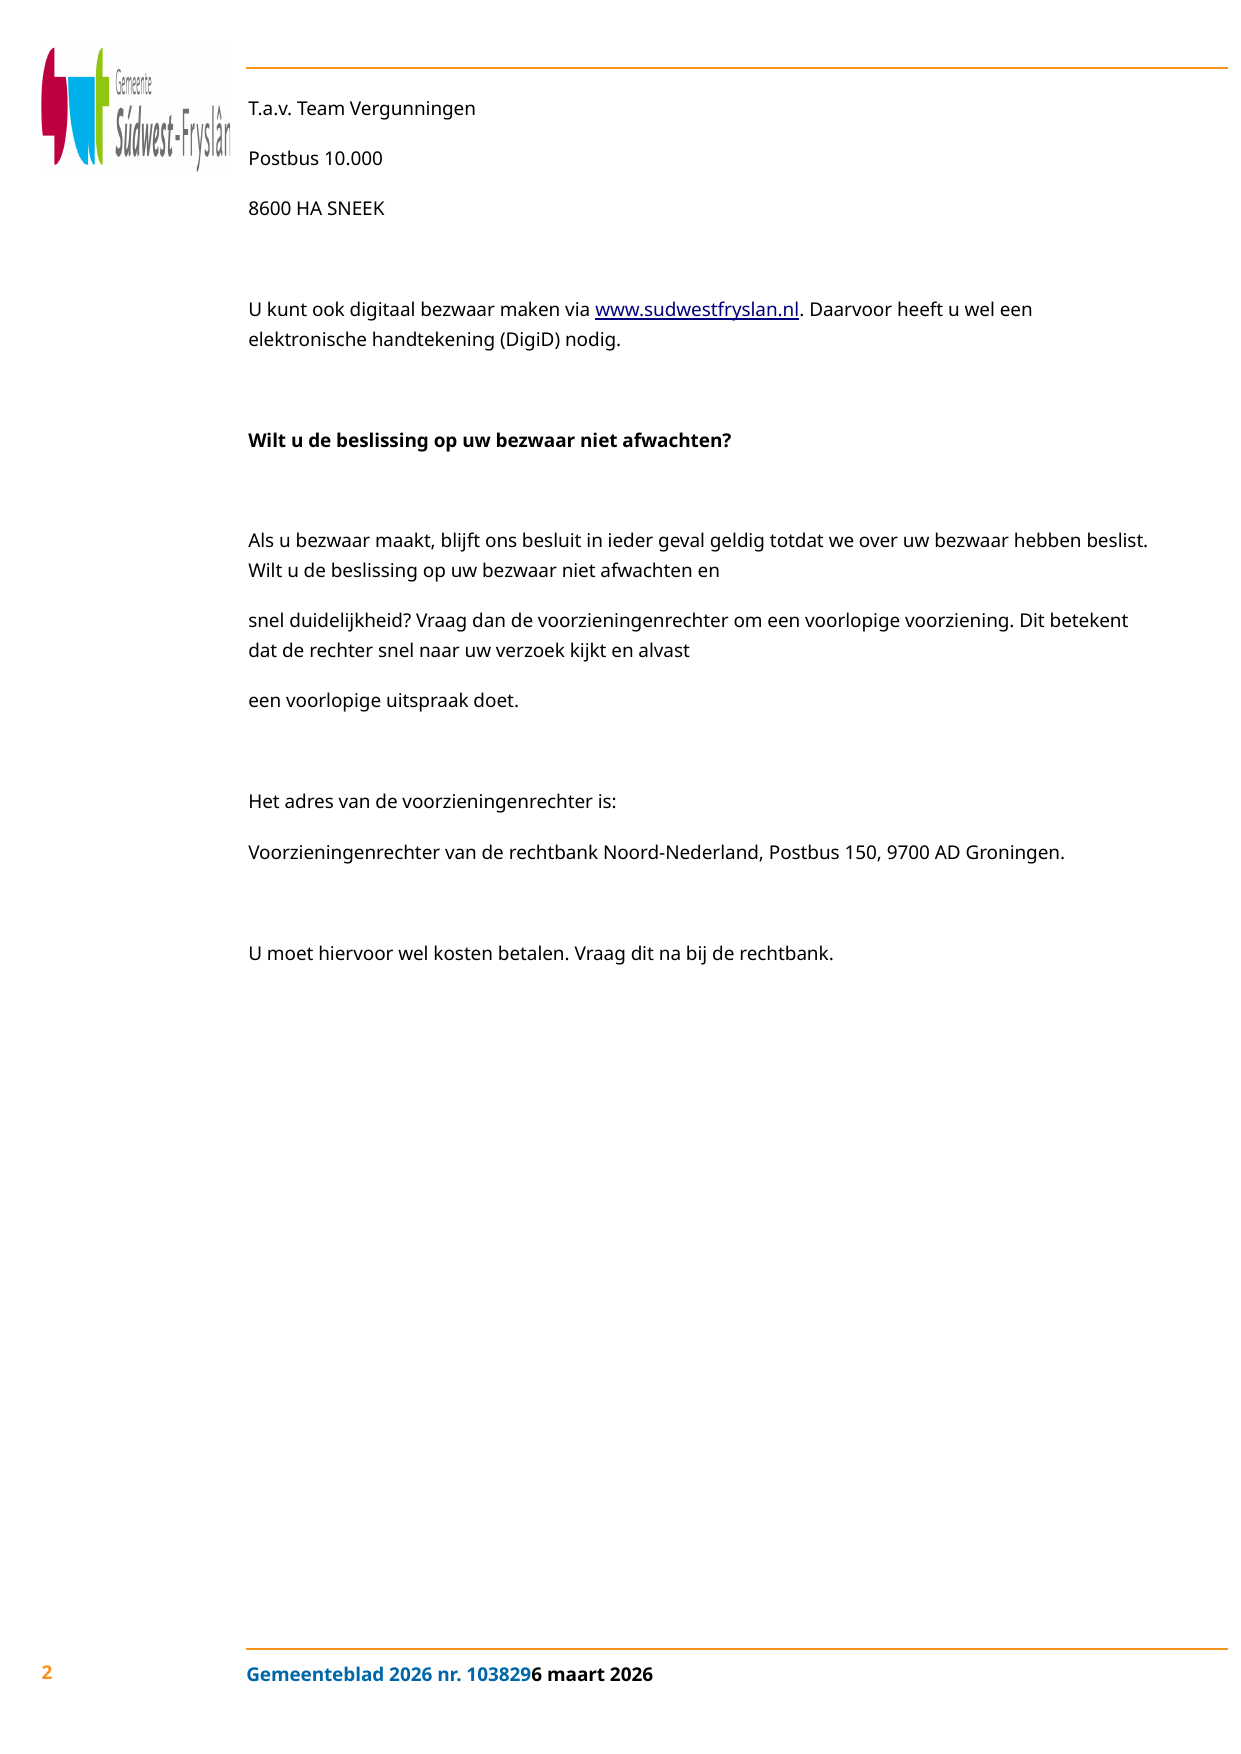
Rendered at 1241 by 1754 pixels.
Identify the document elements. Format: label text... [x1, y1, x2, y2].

text T.a.v. Team Vergunningen [248, 95, 1152, 121]
text 8600 HA SNEEK [248, 196, 1152, 221]
text Wilt u de beslissing op uw bezwaar niet afwachten? [248, 427, 1152, 453]
text Het adres van de voorzieningenrechter is: [248, 788, 1152, 814]
text U kunt ook digitaal bezwaar maken via www.sudwestfryslan.nl. Daarvoor heeft u wel een elektronische handtekening (DigiD) nodig. [248, 296, 1152, 352]
picture [41, 47, 231, 172]
text U moet hiervoor wel kosten betalen. Vraag dit na bij de rechtbank. [248, 940, 1152, 966]
text een voorlopige uitspraak doet. [248, 688, 1152, 713]
text Als u bezwaar maakt, blijft ons besluit in ieder geval geldig totdat we over uw bezwaar hebben beslist. Wilt u de beslissing op uw bezwaar niet afwachten en [248, 528, 1152, 583]
text snel duidelijkheid? Vraag dan de voorzieningenrechter om een voorlopige voorziening. Dit betekent dat de rechter snel naar uw verzoek kijkt en alvast [248, 608, 1152, 663]
text Voorzieningenrechter van de rechtbank Noord-Nederland, Postbus 150, 9700 AD Groningen. [248, 839, 1152, 865]
text Postbus 10.000 [248, 145, 1152, 171]
